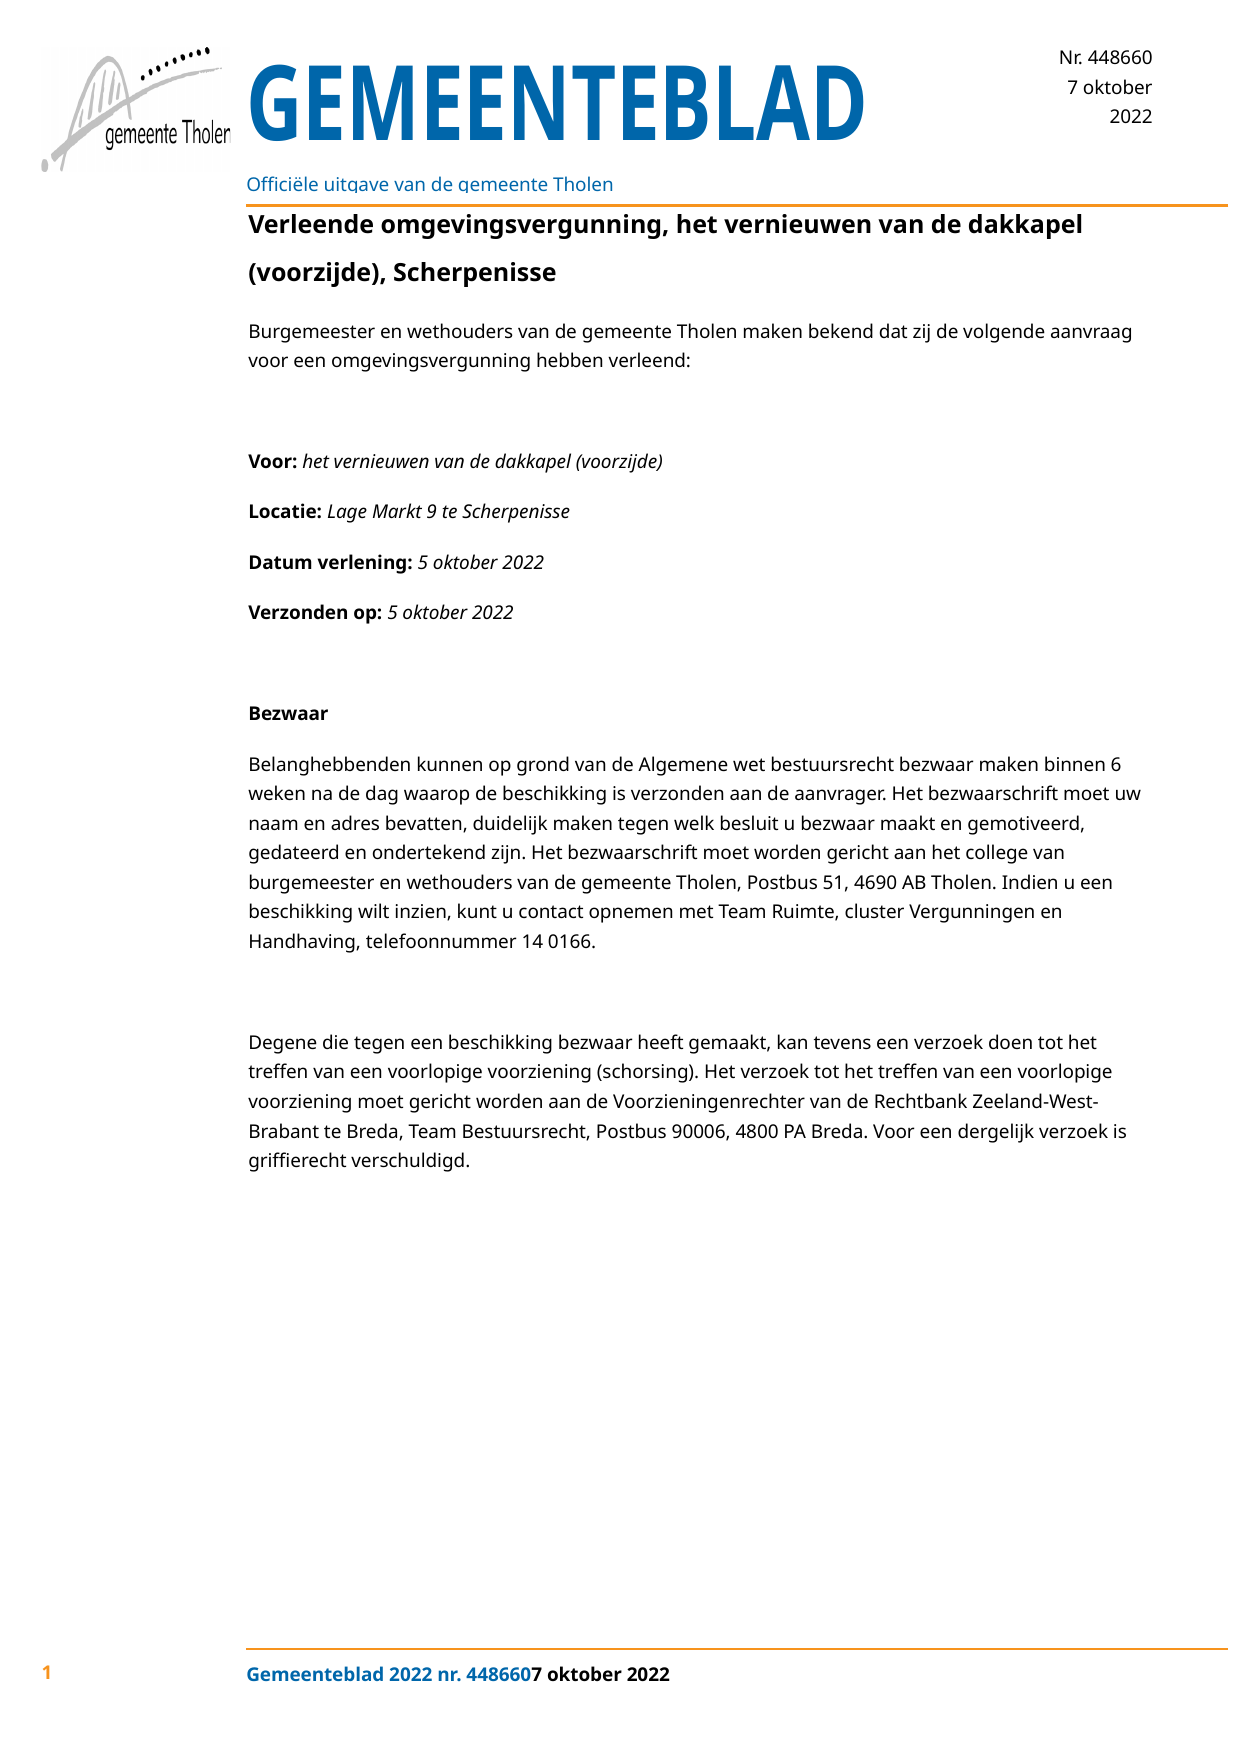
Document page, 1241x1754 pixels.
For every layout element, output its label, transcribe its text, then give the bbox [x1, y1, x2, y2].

text Bezwaar [248, 700, 1152, 726]
text Belanghebbenden kunnen op grond van de Algemene wet bestuursrecht bezwaar maken binnen 6 weken na de dag waarop de beschikking is verzonden aan de aanvrager. Het bezwaarschrift moet uw naam en adres bevatten, duidelijk maken tegen welk besluit u bezwaar maakt en gemotiveerd, gedateerd en ondertekend zijn. Het bezwaarschrift moet worden gericht aan het college van burgemeester en wethouders van de gemeente Tholen, Postbus 51, 4690 AB Tholen. Indien u een beschikking wilt inzien, kunt u contact opnemen met Team Ruimte, cluster Vergunningen en Handhaving, telefoonnummer 14 0166. [248, 751, 1152, 954]
text Verzonden op: 5 oktober 2022 [248, 599, 1152, 625]
text Datum verlening: 5 oktober 2022 [248, 549, 1152, 575]
text Voor: het vernieuwen van de dakkapel (voorzijde) [248, 448, 1152, 474]
text Locatie: Lage Markt 9 te Scherpenisse [248, 499, 1152, 524]
text Burgemeester en wethouders van de gemeente Tholen maken bekend dat zij de volgende aanvraag voor een omgevingsvergunning hebben verleend: [248, 318, 1152, 373]
picture [41, 47, 231, 172]
text Degene die tegen een beschikking bezwaar heeft gemaakt, kan tevens een verzoek doen tot het treffen van een voorlopige voorziening (schorsing). Het verzoek tot het treffen van een voorlopige voorziening moet gericht worden aan de Voorzieningenrechter van de Rechtbank Zeeland-West-Brabant te Breda, Team Bestuursrecht, Postbus 90006, 4800 PA Breda. Voor een dergelijk verzoek is griffierecht verschuldigd. [248, 1029, 1152, 1173]
text Verleende omgevingsvergunning, het vernieuwen van de dakkapel (voorzijde), Scherpenisse [248, 207, 1152, 288]
